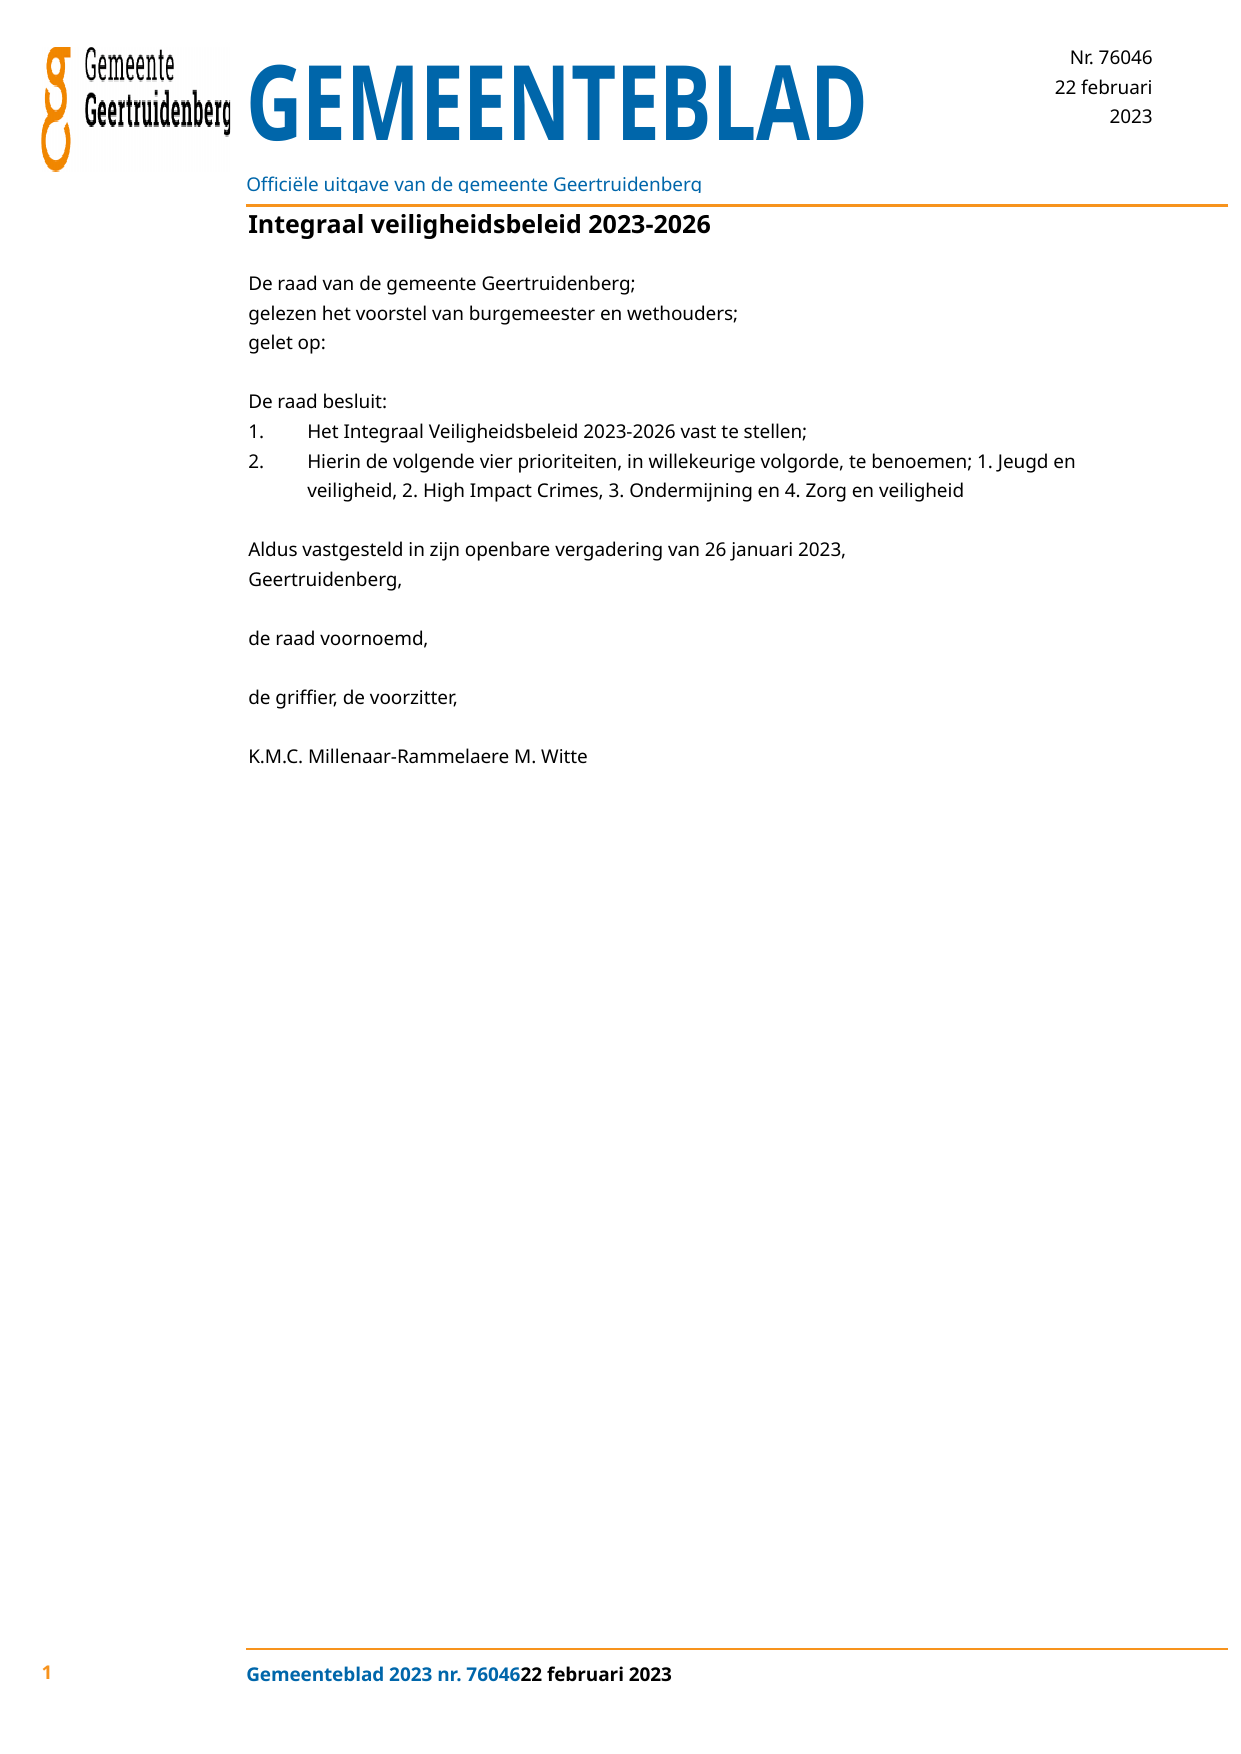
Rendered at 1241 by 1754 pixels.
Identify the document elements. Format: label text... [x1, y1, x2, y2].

list Het Integraal Veiligheidsbeleid 2023-2026 vast te stellen; [248, 418, 1152, 444]
text De raad van de gemeente Geertruidenberg; [248, 270, 1152, 296]
text Geertruidenberg, [248, 566, 1152, 592]
text De raad besluit: [248, 389, 1152, 414]
text K.M.C. Millenaar-Rammelaere M. Witte [248, 744, 1152, 769]
text de raad voornoemd, [248, 625, 1152, 651]
picture [41, 47, 231, 172]
text gelezen het voorstel van burgemeester en wethouders; [248, 300, 1152, 326]
text gelet op: [248, 329, 1152, 355]
text de griffier, de voorzitter, [248, 684, 1152, 710]
text Aldus vastgesteld in zijn openbare vergadering van 26 januari 2023, [248, 537, 1152, 562]
text Integraal veiligheidsbeleid 2023-2026 [248, 207, 1152, 241]
list Hierin de volgende vier prioriteiten, in willekeurige volgorde, te benoemen; 1. Jeugd en veiligheid, 2. High Impact Crimes, 3. Ondermijning en 4. Zorg en veiligheid [248, 448, 1152, 503]
